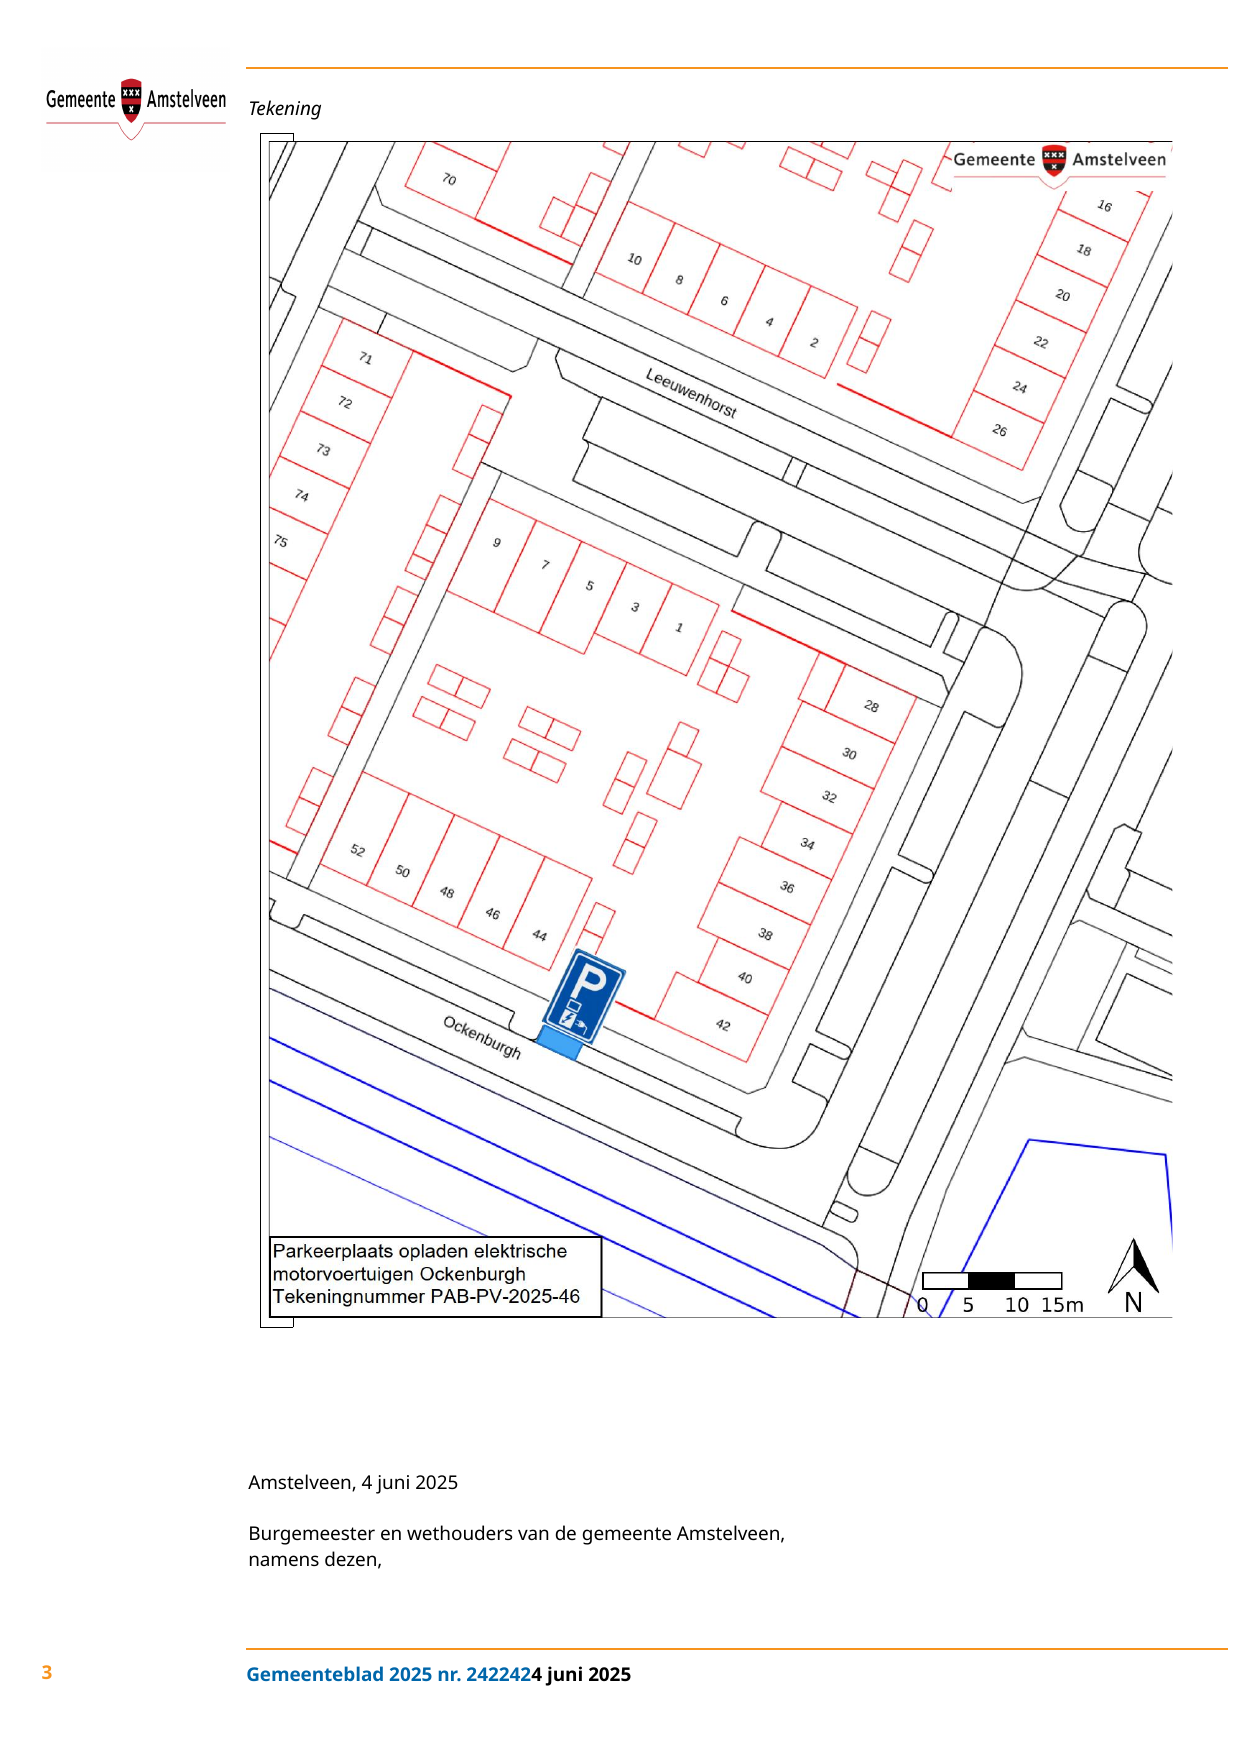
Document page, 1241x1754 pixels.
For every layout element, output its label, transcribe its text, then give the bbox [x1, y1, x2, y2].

picture [41, 47, 231, 172]
text Tekening [248, 95, 1152, 121]
text namens dezen, [248, 1546, 1152, 1572]
text Amstelveen, 4 juni 2025 [248, 1469, 1152, 1495]
picture [268, 141, 1173, 1318]
text Burgemeester en wethouders van de gemeente Amstelveen, [248, 1521, 1152, 1546]
